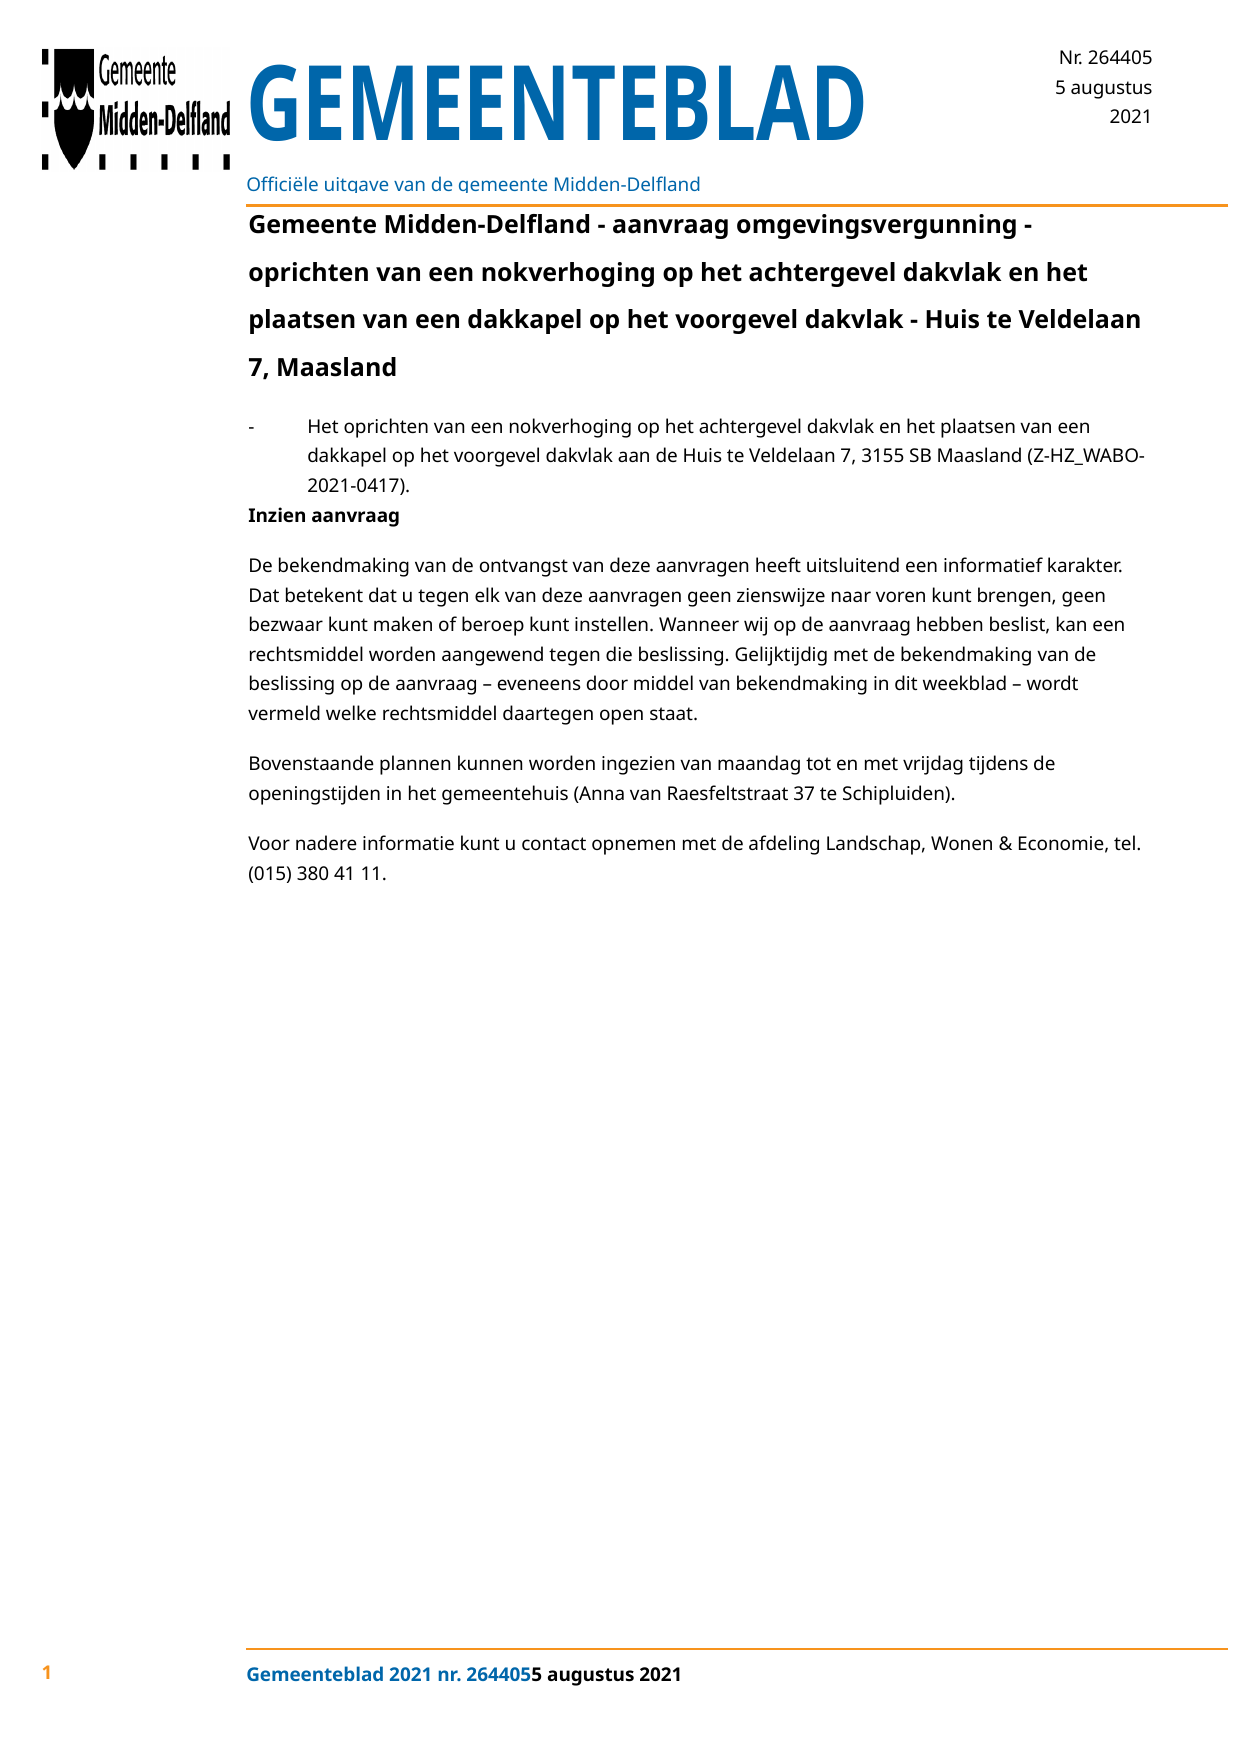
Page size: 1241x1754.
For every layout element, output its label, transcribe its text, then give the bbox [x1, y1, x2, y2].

text Inzien aanvraag [248, 502, 1152, 528]
text Gemeente Midden-Delfland - aanvraag omgevingsvergunning - oprichten van een nokverhoging op het achtergevel dakvlak en het plaatsen van een dakkapel op het voorgevel dakvlak - Huis te Veldelaan 7, Maasland [248, 207, 1152, 384]
text Bovenstaande plannen kunnen worden ingezien van maandag tot en met vrijdag tijdens de openingstijden in het gemeentehuis (Anna van Raesfeltstraat 37 te Schipluiden). [248, 751, 1152, 806]
list Het oprichten van een nokverhoging op het achtergevel dakvlak en het plaatsen van een dakkapel op het voorgevel dakvlak aan de Huis te Veldelaan 7, 3155 SB Maasland (Z-HZ_WABO-2021-0417). [248, 413, 1152, 498]
picture [41, 47, 231, 172]
text Voor nadere informatie kunt u contact opnemen met de afdeling Landschap, Wonen & Economie, tel. (015) 380 41 11. [248, 831, 1152, 886]
text De bekendmaking van de ontvangst van deze aanvragen heeft uitsluitend een informatief karakter. Dat betekent dat u tegen elk van deze aanvragen geen zienswijze naar voren kunt brengen, geen bezwaar kunt maken of beroep kunt instellen. Wanneer wij op de aanvraag hebben beslist, kan een rechtsmiddel worden aangewend tegen die beslissing. Gelijktijdig met de bekendmaking van de beslissing op de aanvraag – eveneens door middel van bekendmaking in dit weekblad – wordt vermeld welke rechtsmiddel daartegen open staat. [248, 552, 1152, 726]
